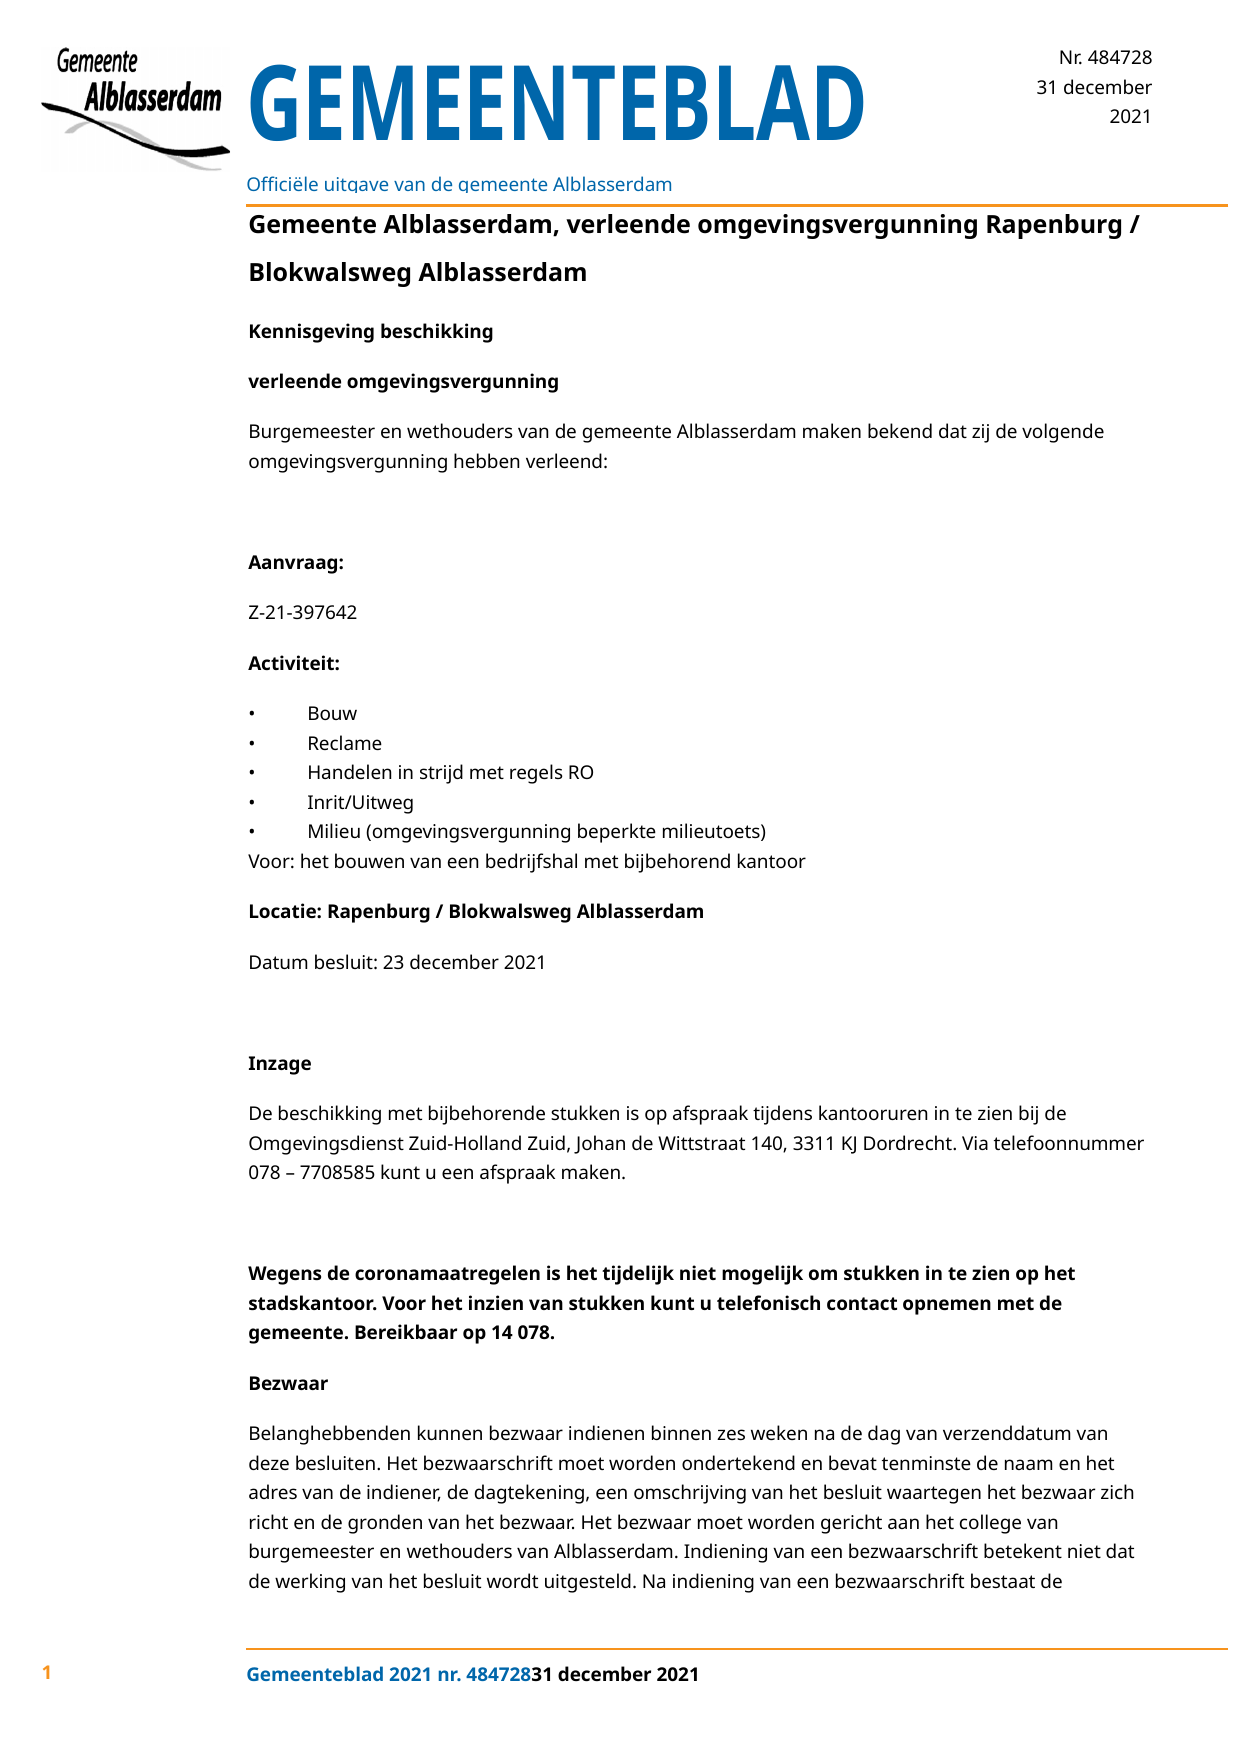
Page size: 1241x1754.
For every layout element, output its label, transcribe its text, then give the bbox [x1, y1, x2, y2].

text Locatie: Rapenburg / Blokwalsweg Alblasserdam [248, 899, 1152, 924]
text Burgemeester en wethouders van de gemeente Alblasserdam maken bekend dat zij de volgende omgevingsvergunning hebben verleend: [248, 419, 1152, 474]
text Activiteit: [248, 650, 1152, 676]
text Wegens de coronamaatregelen is het tijdelijk niet mogelijk om stukken in te zien op het stadskantoor. Voor het inzien van stukken kunt u telefonisch contact opnemen met de gemeente. Bereikbaar op 14 078. [248, 1260, 1152, 1345]
list Reclame [248, 730, 1152, 756]
text Datum besluit: 23 december 2021 [248, 949, 1152, 975]
picture [41, 47, 231, 172]
text Z-21-397642 [248, 599, 1152, 625]
text verleende omgevingsvergunning [248, 368, 1152, 394]
list Handelen in strijd met regels RO [248, 759, 1152, 785]
text Gemeente Alblasserdam, verleende omgevingsvergunning Rapenburg / Blokwalsweg Alblasserdam [248, 207, 1152, 288]
text Kennisgeving beschikking [248, 318, 1152, 344]
list Milieu (omgevingsvergunning beperkte milieutoets) [248, 819, 1152, 844]
text De beschikking met bijbehorende stukken is op afspraak tijdens kantooruren in te zien bij de Omgevingsdienst Zuid-Holland Zuid, Johan de Wittstraat 140, 3311 KJ Dordrecht. Via telefoonnummer 078 – 7708585 kunt u een afspraak maken. [248, 1100, 1152, 1185]
text Inzage [248, 1050, 1152, 1076]
list Inrit/Uitweg [248, 789, 1152, 815]
text Voor: het bouwen van een bedrijfshal met bijbehorend kantoor [248, 848, 1152, 874]
text Aanvraag: [248, 549, 1152, 575]
list Bouw [248, 700, 1152, 726]
text Bezwaar [248, 1370, 1152, 1396]
text Belanghebbenden kunnen bezwaar indienen binnen zes weken na de dag van verzenddatum van deze besluiten. Het bezwaarschrift moet worden ondertekend en bevat tenminste de naam en het adres van de indiener, de dagtekening, een omschrijving van het besluit waartegen het bezwaar zich richt en de gronden van het bezwaar. Het bezwaar moet worden gericht aan het college van burgemeester en wethouders van Alblasserdam. Indiening van een bezwaarschrift betekent niet dat de werking van het besluit wordt uitgesteld. Na indiening van een bezwaarschrift bestaat de [248, 1420, 1152, 1594]
